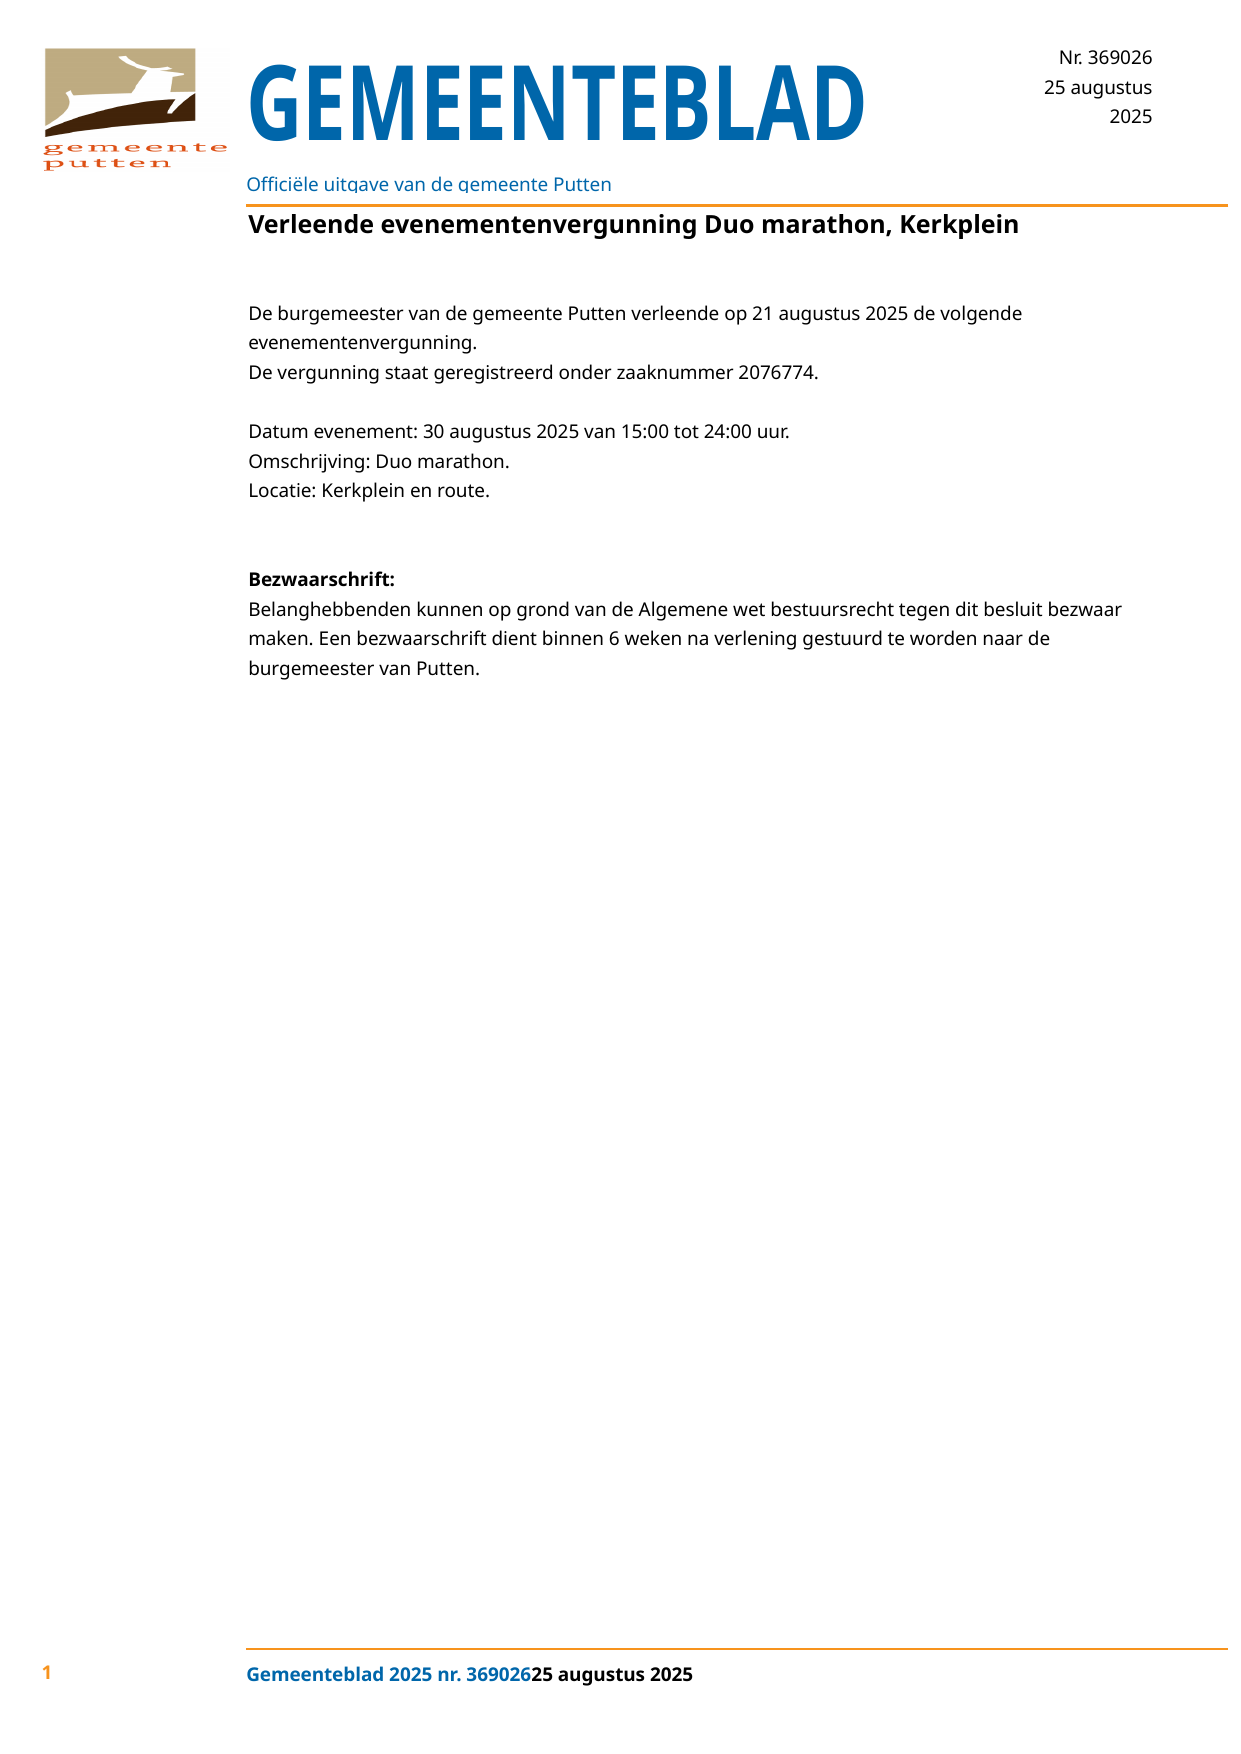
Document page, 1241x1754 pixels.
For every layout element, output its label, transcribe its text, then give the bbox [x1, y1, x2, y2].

text Locatie: Kerkplein en route. [248, 477, 1152, 503]
text Bezwaarschrift: [248, 566, 1152, 592]
picture [41, 47, 231, 172]
text Omschrijving: Duo marathon. [248, 448, 1152, 473]
text Verleende evenementenvergunning Duo marathon, Kerkplein [248, 207, 1152, 241]
text De burgemeester van de gemeente Putten verleende op 21 augustus 2025 de volgende evenementenvergunning. [248, 300, 1152, 355]
text De vergunning staat geregistreerd onder zaaknummer 2076774. [248, 359, 1152, 385]
text Datum evenement: 30 augustus 2025 van 15:00 tot 24:00 uur. [248, 418, 1152, 444]
text Belanghebbenden kunnen op grond van de Algemene wet bestuursrecht tegen dit besluit bezwaar maken. Een bezwaarschrift dient binnen 6 weken na verlening gestuurd te worden naar de burgemeester van Putten. [248, 596, 1152, 681]
